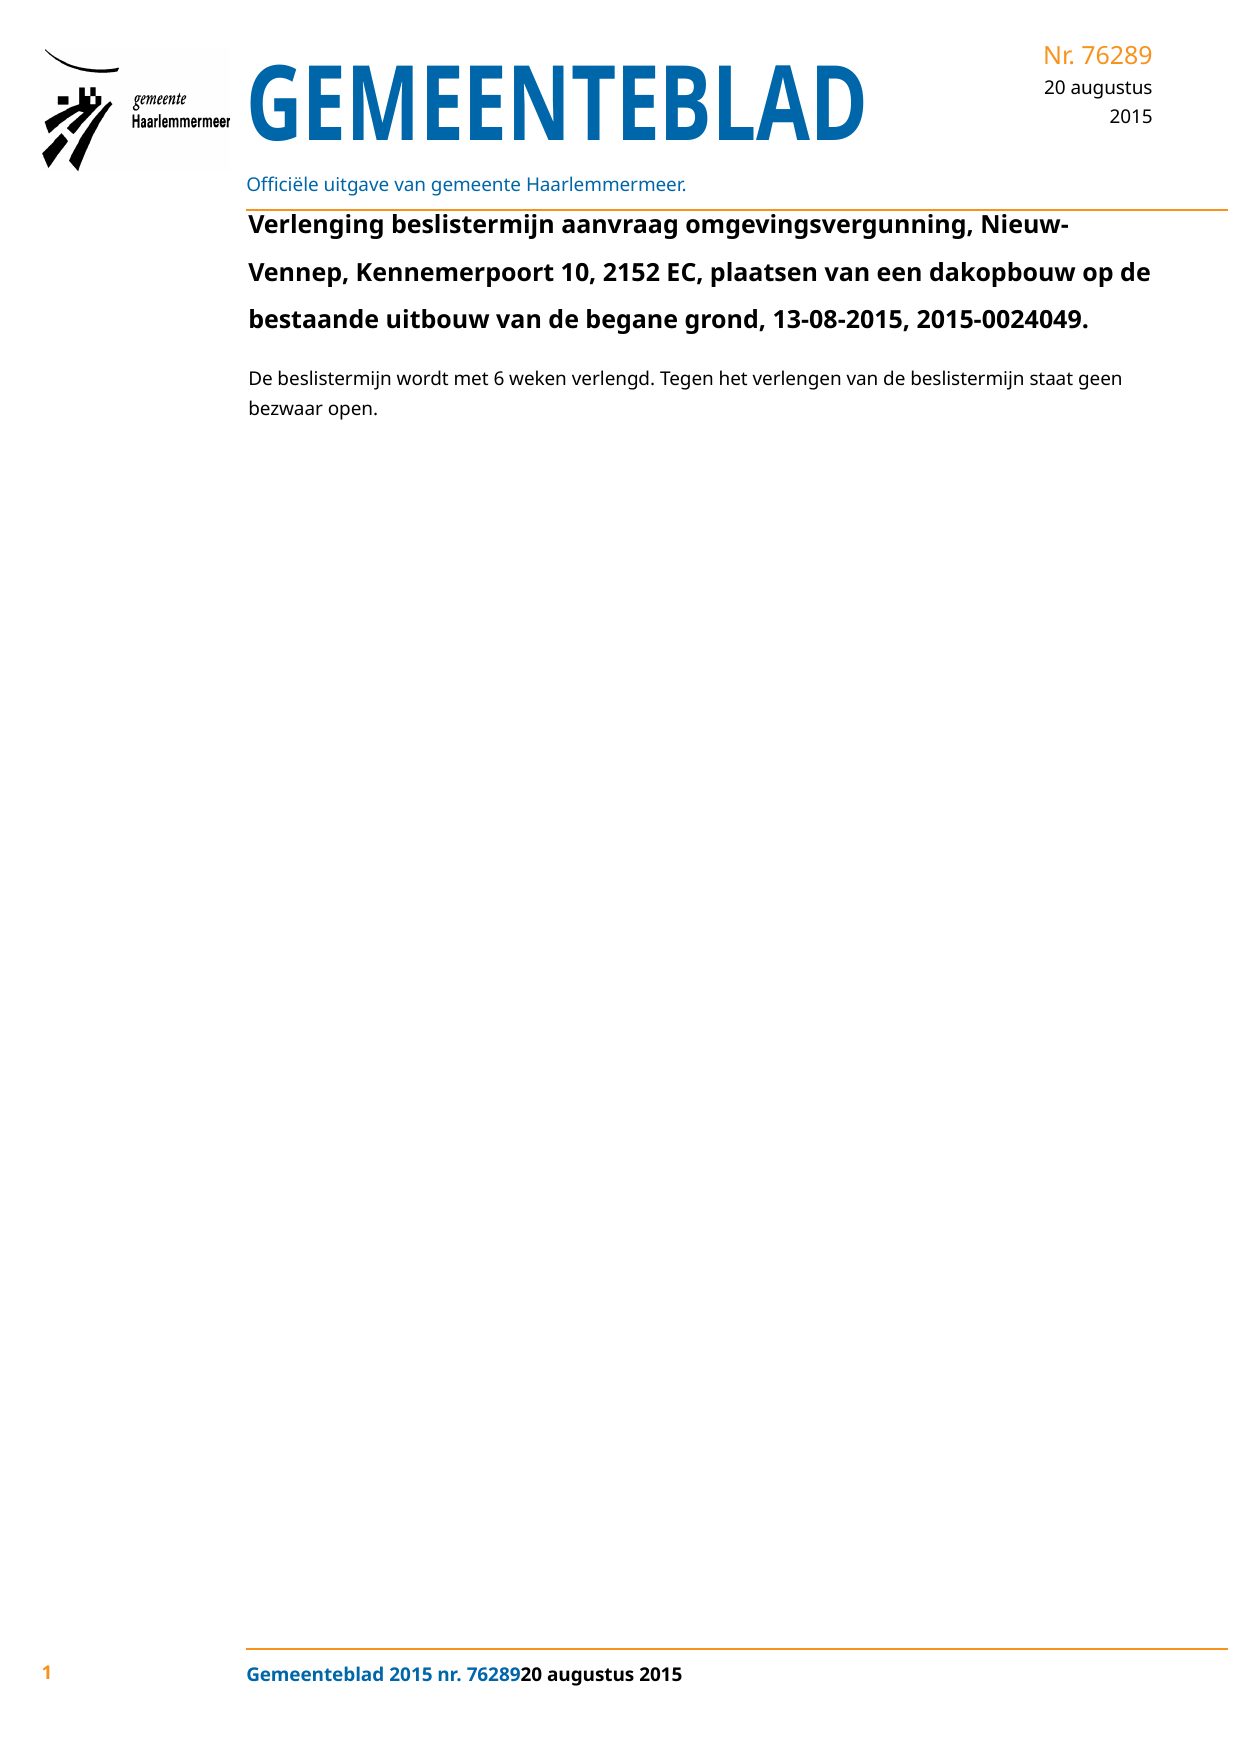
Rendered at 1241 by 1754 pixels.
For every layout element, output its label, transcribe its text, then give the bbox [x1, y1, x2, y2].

text Verlenging beslistermijn aanvraag omgevingsvergunning, Nieuw-Vennep, Kennemerpoort 10, 2152 EC, plaatsen van een dakopbouw op de bestaande uitbouw van de begane grond, 13-08-2015, 2015-0024049. [248, 211, 1152, 336]
text De beslistermijn wordt met 6 weken verlengd. Tegen het verlengen van de beslistermijn staat geen bezwaar open. [248, 366, 1152, 421]
picture [41, 47, 231, 172]
